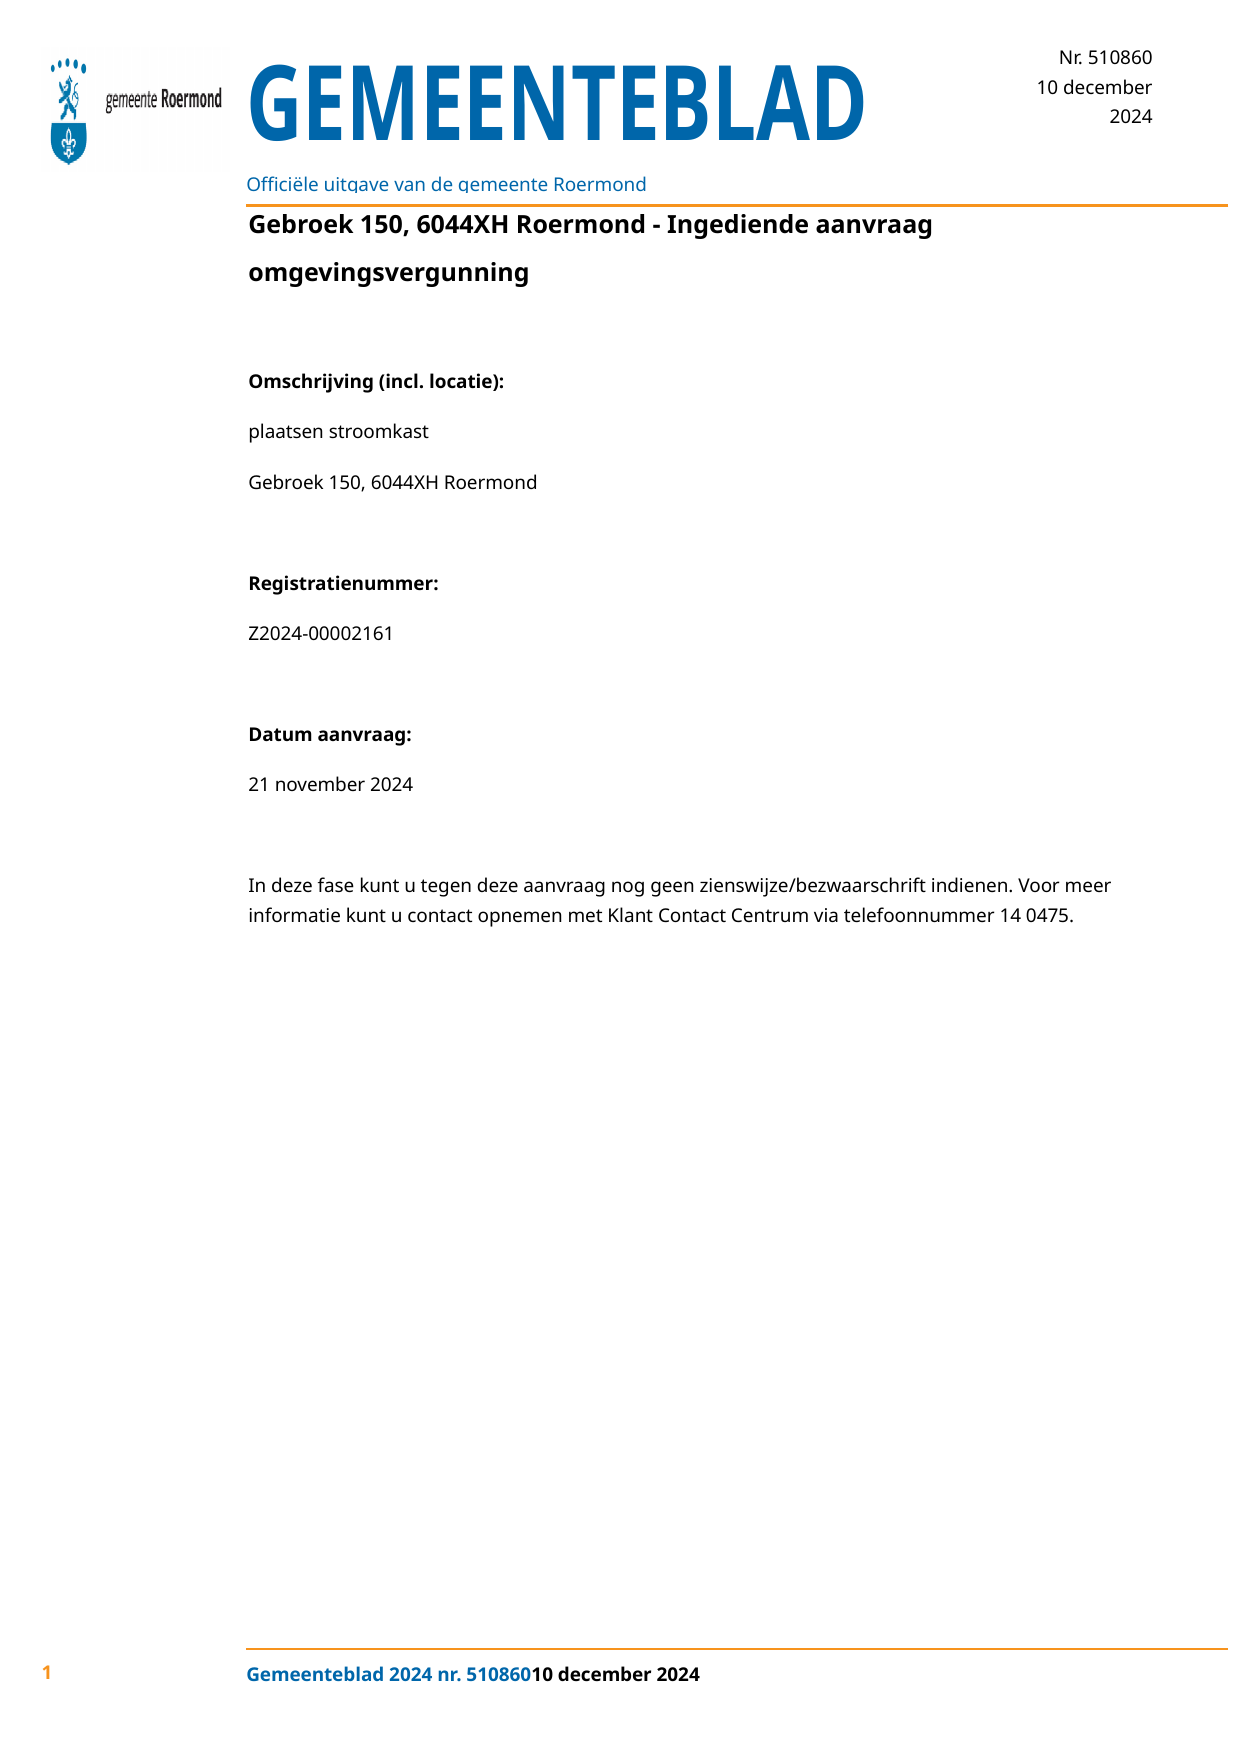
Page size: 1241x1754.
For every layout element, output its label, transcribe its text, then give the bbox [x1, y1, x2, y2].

text Omschrijving (incl. locatie): [248, 368, 1152, 394]
text plaatsen stroomkast [248, 419, 1152, 444]
text Gebroek 150, 6044XH Roermond - Ingediende aanvraag omgevingsvergunning [248, 207, 1152, 288]
text Z2024-00002161 [248, 620, 1152, 646]
text Registratienummer: [248, 570, 1152, 596]
text Gebroek 150, 6044XH Roermond [248, 469, 1152, 495]
picture [41, 47, 231, 172]
text In deze fase kunt u tegen deze aanvraag nog geen zienswijze/bezwaarschrift indienen. Voor meer informatie kunt u contact opnemen met Klant Contact Centrum via telefoonnummer 14 0475. [248, 872, 1152, 928]
text 21 november 2024 [248, 772, 1152, 797]
text Datum aanvraag: [248, 721, 1152, 747]
